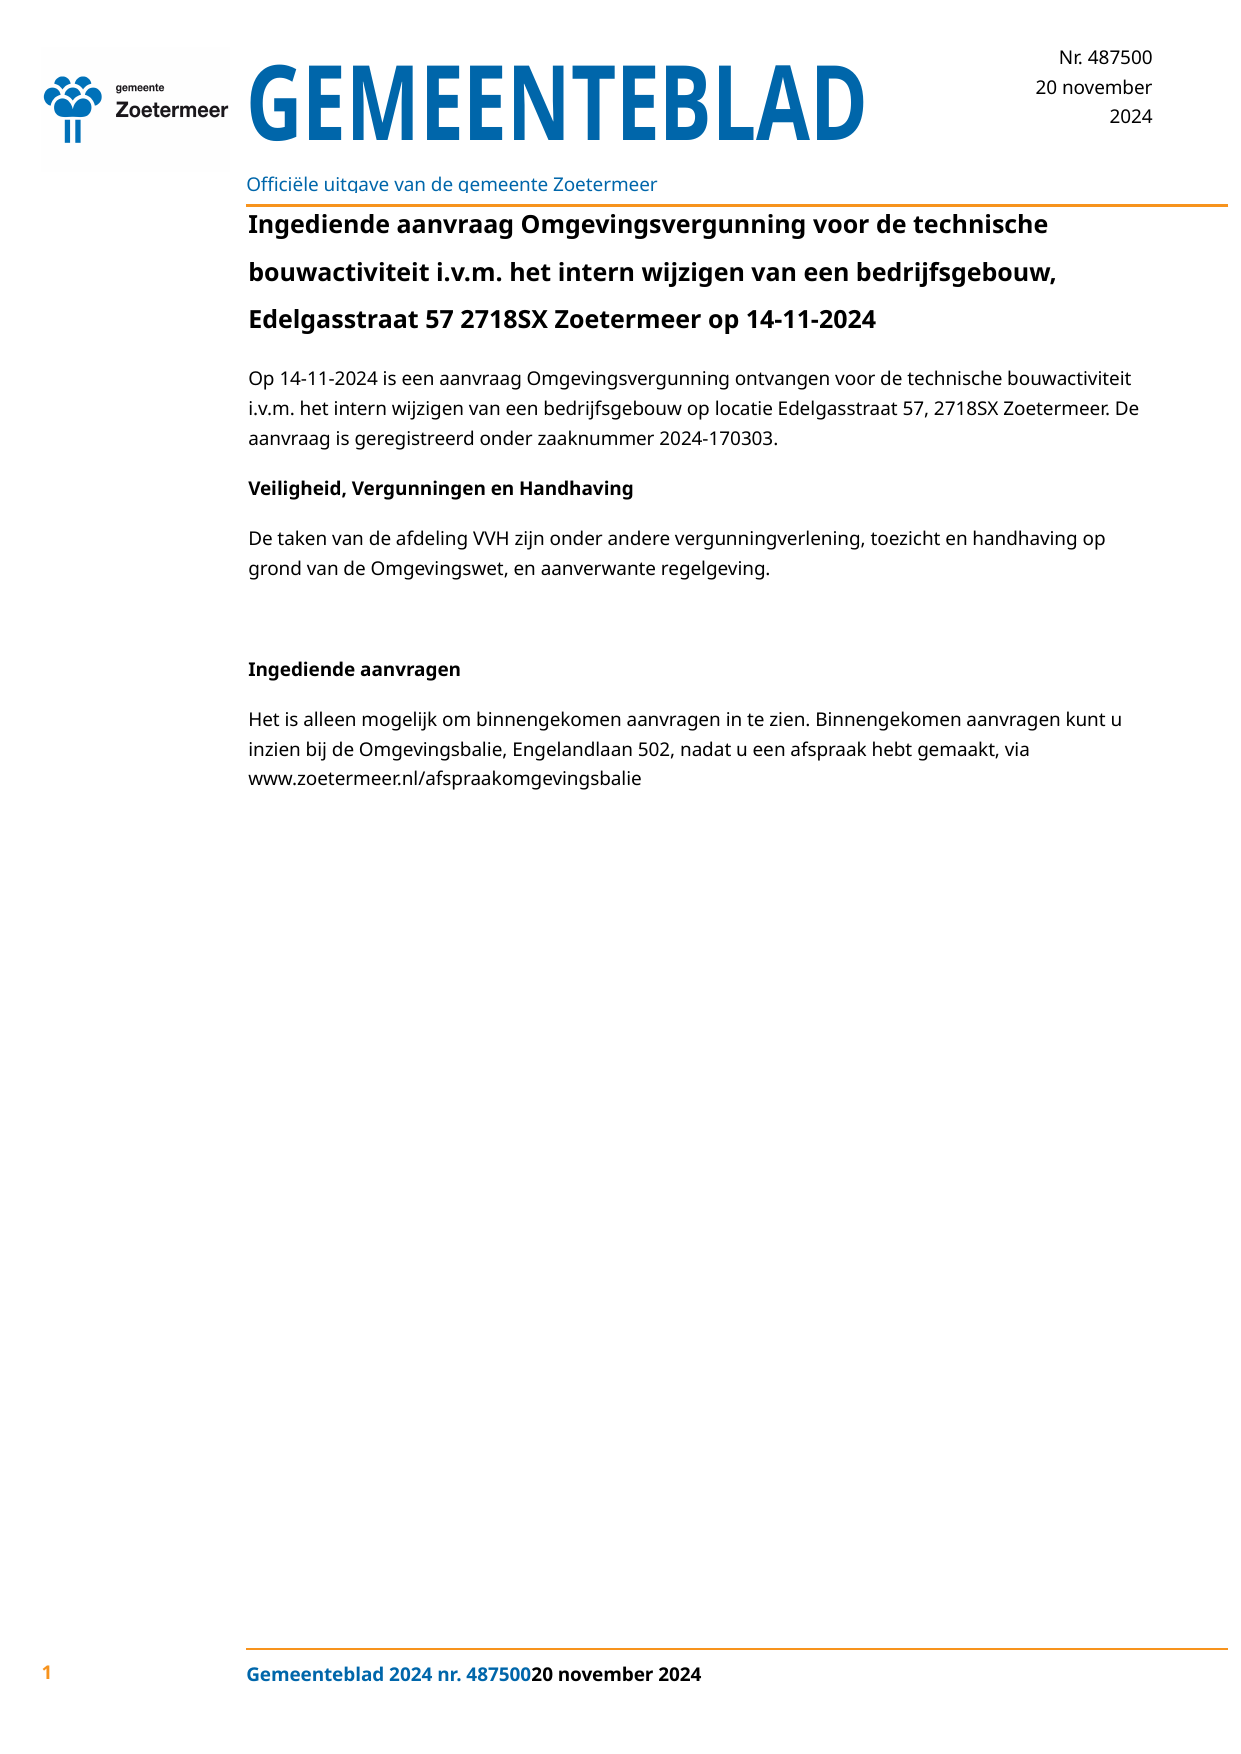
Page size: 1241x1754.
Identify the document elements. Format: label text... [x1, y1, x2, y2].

text Op 14-11-2024 is een aanvraag Omgevingsvergunning ontvangen voor de technische bouwactiviteit i.v.m. het intern wijzigen van een bedrijfsgebouw op locatie Edelgasstraat 57, 2718SX Zoetermeer. De aanvraag is geregistreerd onder zaaknummer 2024-170303. [248, 366, 1152, 450]
text Veiligheid, Vergunningen en Handhaving [248, 475, 1152, 501]
text Het is alleen mogelijk om binnengekomen aanvragen in te zien. Binnengekomen aanvragen kunt u inzien bij de Omgevingsbalie, Engelandlaan 502, nadat u een afspraak hebt gemaakt, via www.zoetermeer.nl/afspraakomgevingsbalie [248, 706, 1152, 791]
text Ingediende aanvragen [248, 656, 1152, 682]
picture [41, 47, 231, 172]
text De taken van de afdeling VVH zijn onder andere vergunningverlening, toezicht en handhaving op grond van de Omgevingswet, en aanverwante regelgeving. [248, 526, 1152, 581]
text Ingediende aanvraag Omgevingsvergunning voor de technische bouwactiviteit i.v.m. het intern wijzigen van een bedrijfsgebouw, Edelgasstraat 57 2718SX Zoetermeer op 14-11-2024 [248, 207, 1152, 336]
